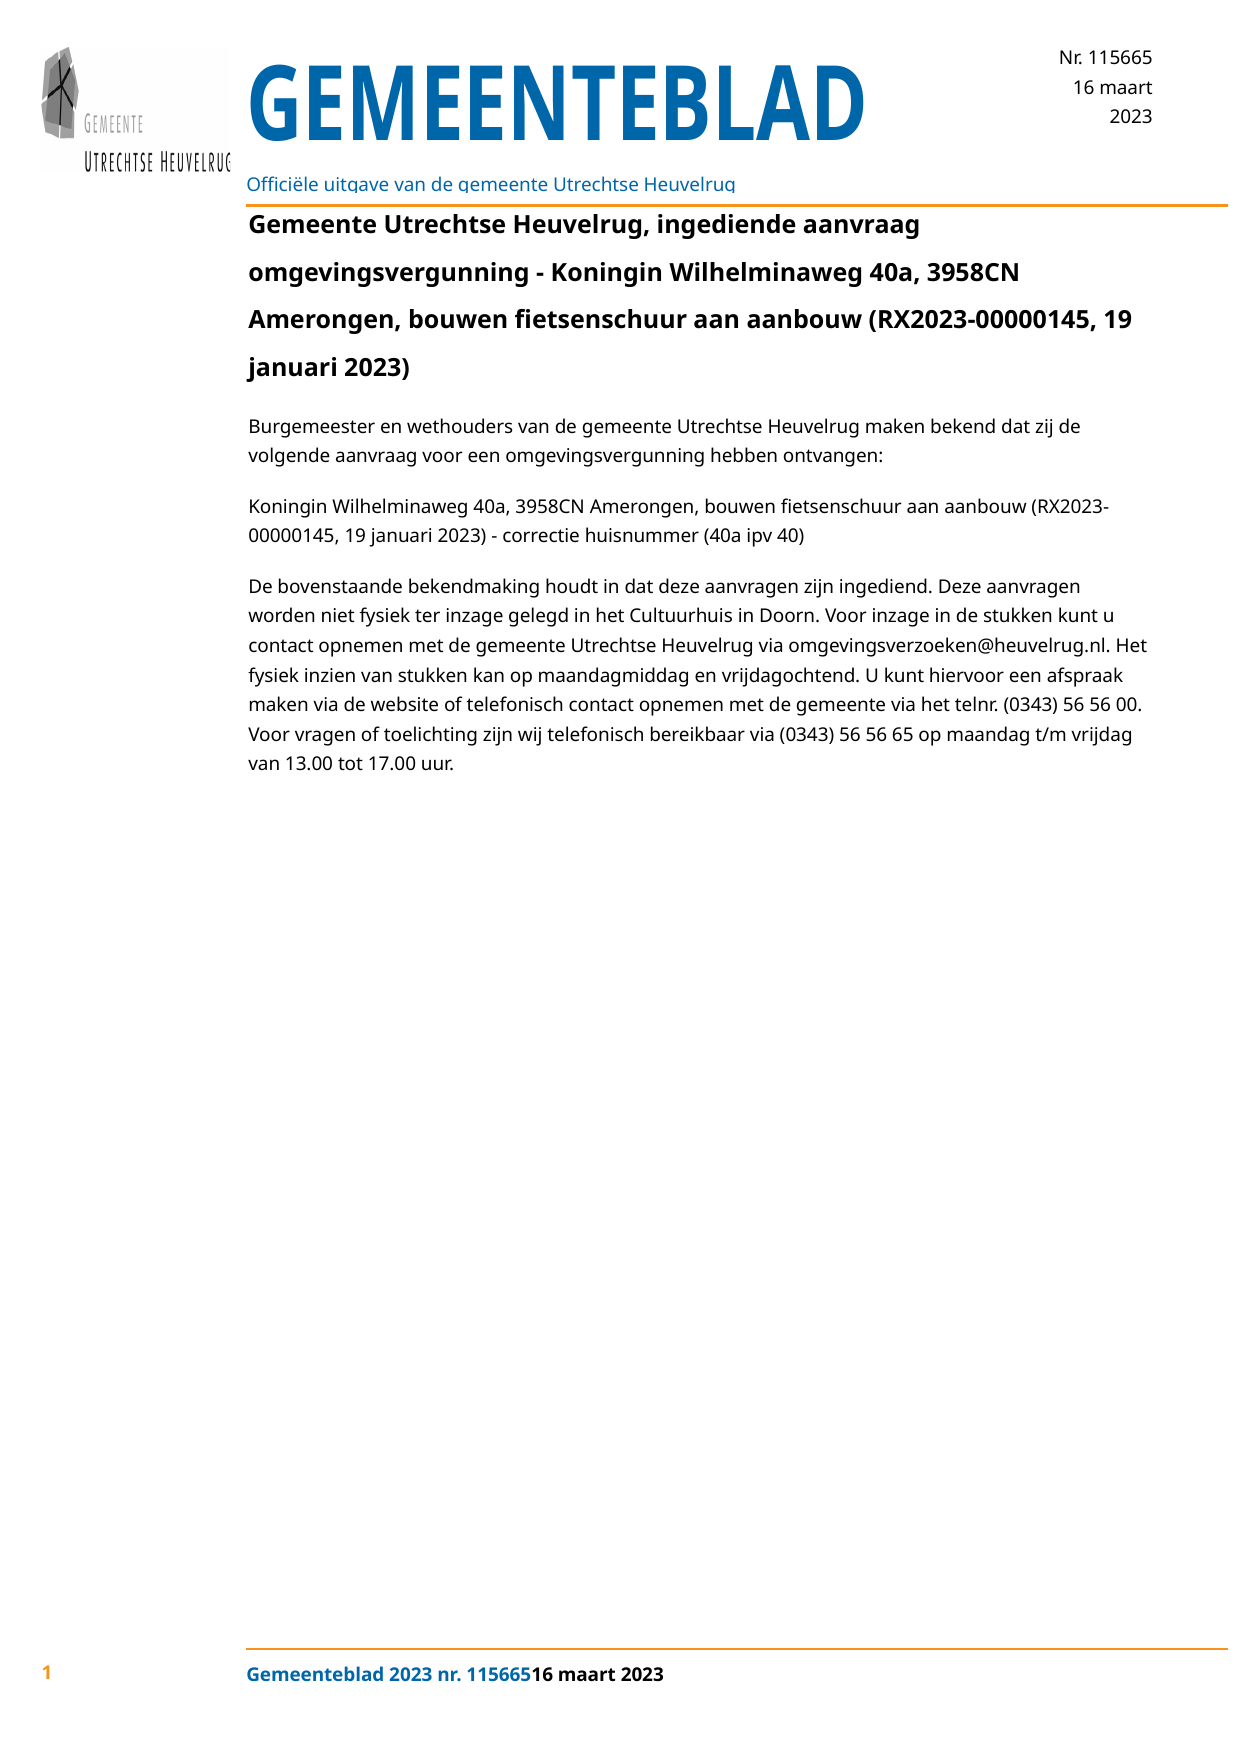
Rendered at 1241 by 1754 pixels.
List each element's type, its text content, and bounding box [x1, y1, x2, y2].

text Gemeente Utrechtse Heuvelrug, ingediende aanvraag omgevingsvergunning - Koningin Wilhelminaweg 40a, 3958CN Amerongen, bouwen fietsenschuur aan aanbouw (RX2023-00000145, 19 januari 2023) [248, 207, 1152, 384]
text De bovenstaande bekendmaking houdt in dat deze aanvragen zijn ingediend. Deze aanvragen worden niet fysiek ter inzage gelegd in het Cultuurhuis in Doorn. Voor inzage in de stukken kunt u contact opnemen met de gemeente Utrechtse Heuvelrug via omgevingsverzoeken@heuvelrug.nl. Het fysiek inzien van stukken kan op maandagmiddag en vrijdagochtend. U kunt hiervoor een afspraak maken via de website of telefonisch contact opnemen met de gemeente via het telnr. (0343) 56 56 00. Voor vragen of toelichting zijn wij telefonisch bereikbaar via (0343) 56 56 65 op maandag t/m vrijdag van 13.00 tot 17.00 uur. [248, 573, 1152, 776]
text Burgemeester en wethouders van de gemeente Utrechtse Heuvelrug maken bekend dat zij de volgende aanvraag voor een omgevingsvergunning hebben ontvangen: [248, 413, 1152, 468]
picture [41, 47, 231, 172]
text Koningin Wilhelminaweg 40a, 3958CN Amerongen, bouwen fietsenschuur aan aanbouw (RX2023-00000145, 19 januari 2023) - correctie huisnummer (40a ipv 40) [248, 493, 1152, 548]
